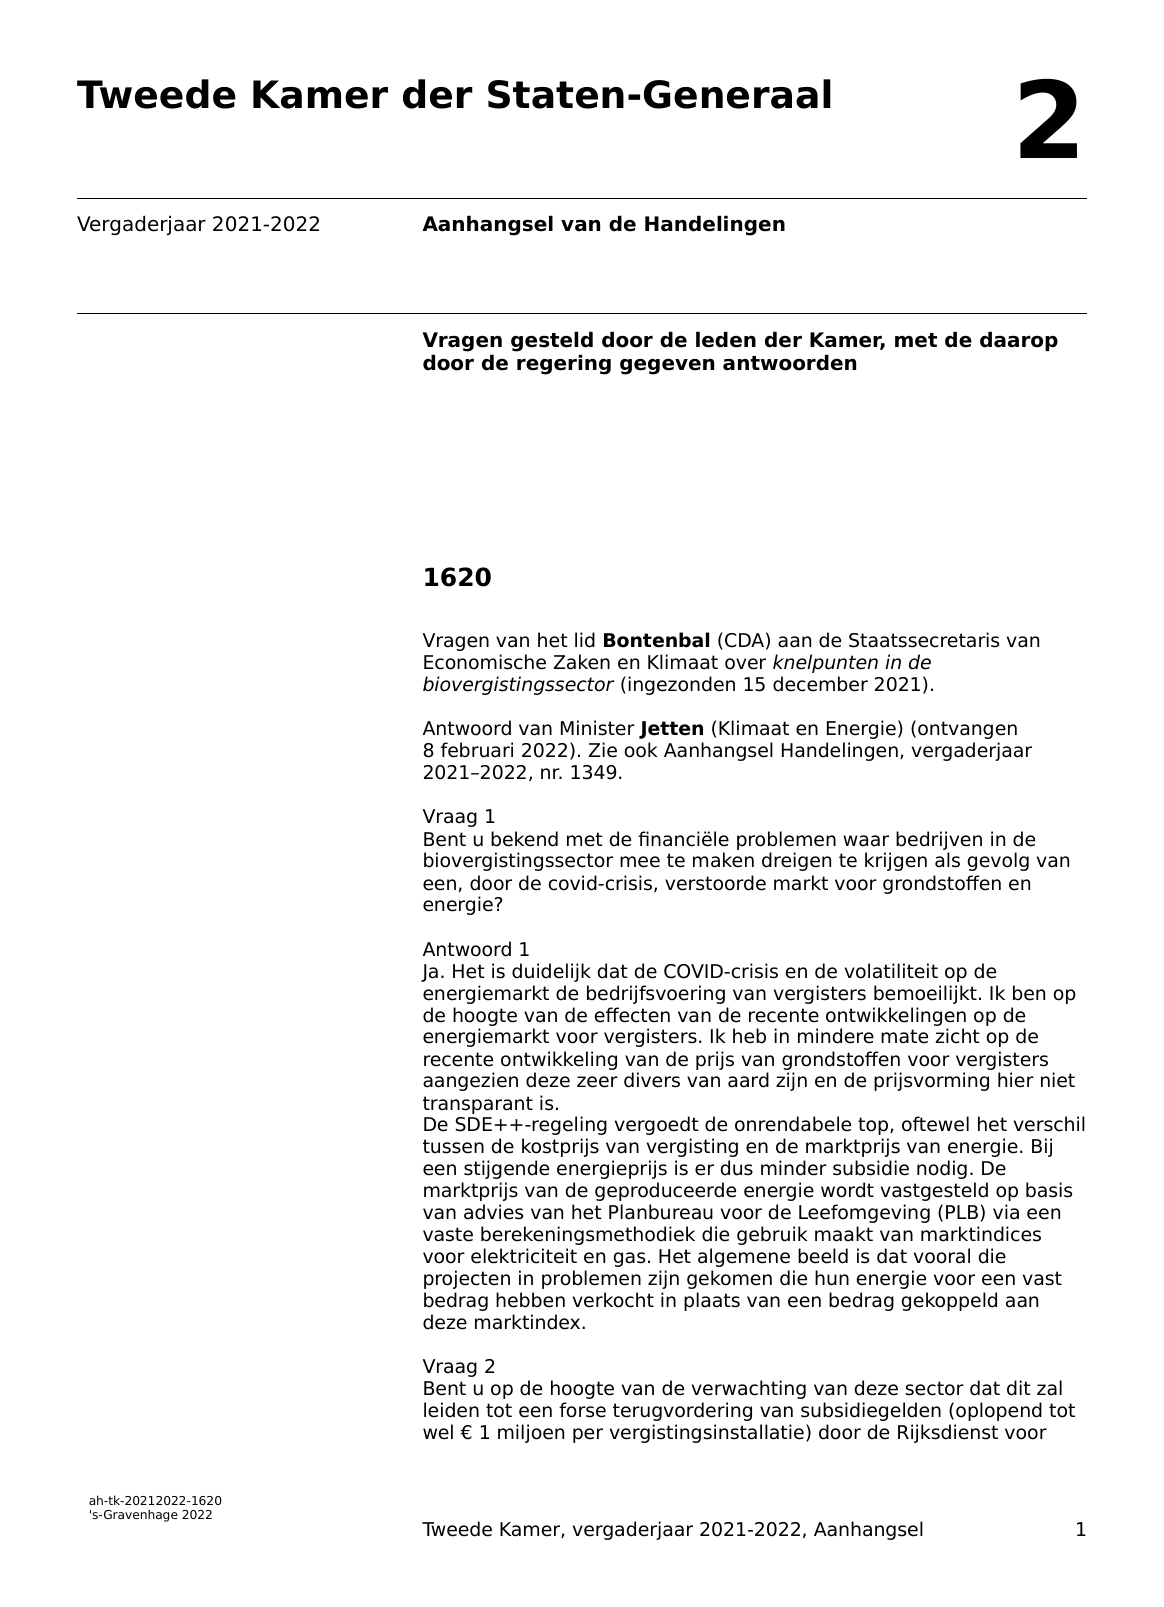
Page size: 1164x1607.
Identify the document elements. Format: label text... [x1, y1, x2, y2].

text 's-Gravenhage 2022 [88, 1508, 323, 1522]
text Vraag 1 [422, 806, 1087, 828]
table_header 2 [886, 59, 1087, 198]
table_cell Aanhangsel van de Handelingen [422, 199, 1087, 313]
text Vraag 2 [422, 1356, 1087, 1378]
table_cell Vragen gesteld door de leden der Kamer, met de daarop door de regering gegeven antwoorden [422, 314, 1087, 375]
text Bent u bekend met de financiële problemen waar bedrijven in de biovergistingssector mee te maken dreigen te krijgen als gevolg van een, door de covid-crisis, verstoorde markt voor grondstoffen en energie? [422, 828, 1087, 916]
text Antwoord 1 [422, 938, 1087, 961]
text Antwoord van Minister Jetten (Klimaat en Energie) (ontvangen 8 februari 2022). Zie ook Aanhangsel Handelingen, vergaderjaar 2021–2022, nr. 1349. [422, 718, 1087, 784]
text ah-tk-20212022-1620 [88, 1494, 323, 1508]
table_header Tweede Kamer der Staten-Generaal [77, 59, 886, 198]
text 1620 [422, 563, 1087, 592]
text Ja. Het is duidelijk dat de COVID-crisis en de volatiliteit op de energiemarkt de bedrijfsvoering van vergisters bemoeilijkt. Ik ben op de hoogte van de effecten van de recente ontwikkelingen op de energiemarkt voor vergisters. Ik heb in mindere mate zicht op de recente ontwikkeling van de prijs van grondstoffen voor vergisters aangezien deze zeer divers van aard zijn en de prijsvorming hier niet transparant is. [422, 961, 1087, 1114]
text Vragen van het lid Bontenbal (CDA) aan de Staatssecretaris van Economische Zaken en Klimaat over knelpunten in de biovergistingssector (ingezonden 15 december 2021). [422, 630, 1087, 696]
text Bent u op de hoogte van de verwachting van deze sector dat dit zal leiden tot een forse terugvordering van subsidiegelden (oplopend tot wel € 1 miljoen per vergistingsinstallatie) door de Rijksdienst voor [422, 1378, 1087, 1444]
text De SDE++-regeling vergoedt de onrendabele top, oftewel het verschil tussen de kostprijs van vergisting en de marktprijs van energie. Bij een stijgende energieprijs is er dus minder subsidie nodig. De marktprijs van de geproduceerde energie wordt vastgesteld op basis van advies van het Planbureau voor de Leefomgeving (PLB) via een vaste berekeningsmethodiek die gebruik maakt van marktindices voor elektriciteit en gas. Het algemene beeld is dat vooral die projecten in problemen zijn gekomen die hun energie voor een vast bedrag hebben verkocht in plaats van een bedrag gekoppeld aan deze marktindex. [422, 1114, 1087, 1334]
table_cell [77, 314, 422, 375]
table_cell Vergaderjaar 2021-2022 [77, 199, 422, 313]
